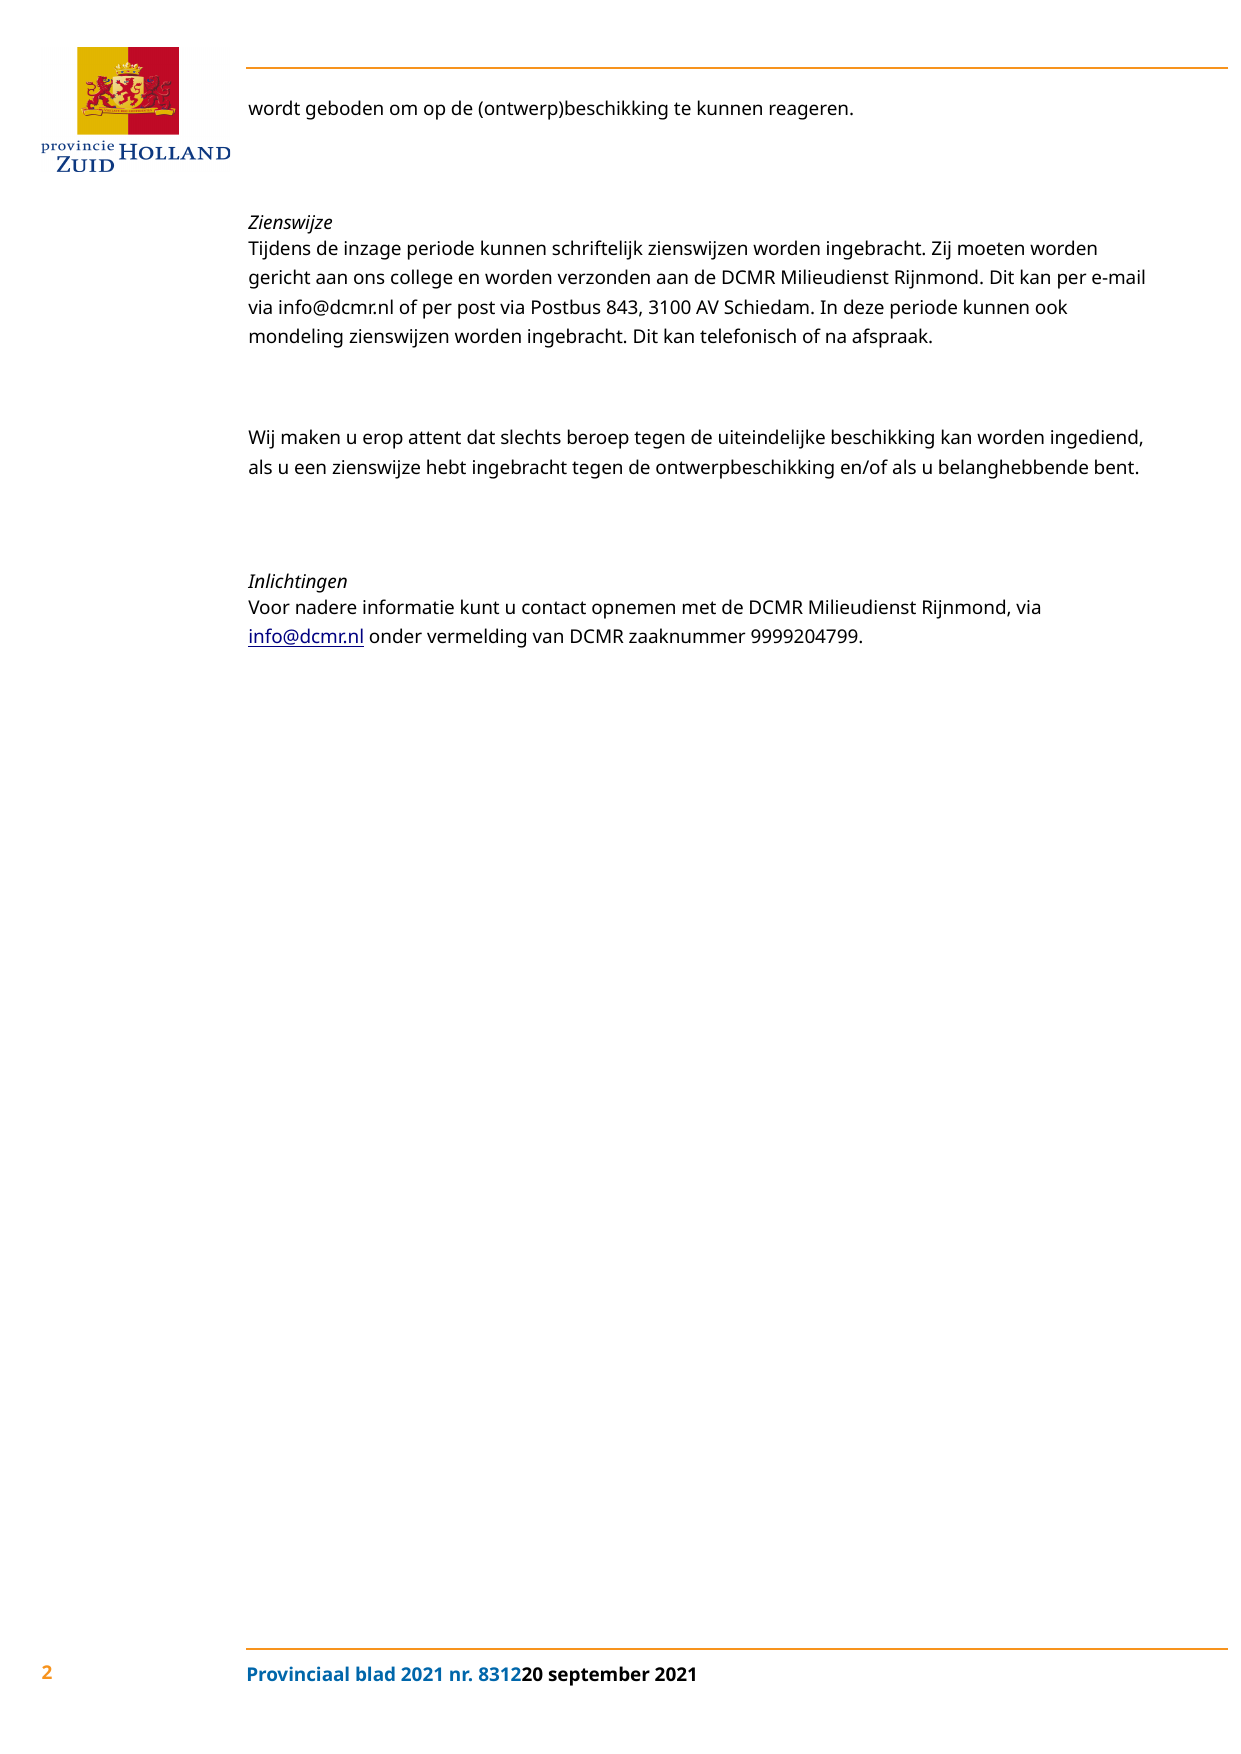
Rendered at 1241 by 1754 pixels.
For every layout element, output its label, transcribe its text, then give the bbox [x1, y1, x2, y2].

text Inlichtingen [248, 568, 1152, 594]
text Wij maken u erop attent dat slechts beroep tegen de uiteindelijke beschikking kan worden ingediend, als u een zienswijze hebt ingebracht tegen de ontwerpbeschikking en/of als u belanghebbende bent. [248, 424, 1152, 480]
picture [41, 47, 231, 172]
text Tijdens de inzage periode kunnen schriftelijk zienswijzen worden ingebracht. Zij moeten worden gericht aan ons college en worden verzonden aan de DCMR Milieudienst Rijnmond. Dit kan per e-mail via info@dcmr.nl of per post via Postbus 843, 3100 AV Schiedam. In deze periode kunnen ook mondeling zienswijzen worden ingebracht. Dit kan telefonisch of na afspraak. [248, 235, 1152, 349]
text Zienswijze [248, 209, 1152, 235]
text Voor nadere informatie kunt u contact opnemen met de DCMR Milieudienst Rijnmond, via info@dcmr.nl onder vermelding van DCMR zaaknummer 9999204799. [248, 594, 1152, 649]
text wordt geboden om op de (ontwerp)beschikking te kunnen reageren. [248, 95, 1152, 121]
